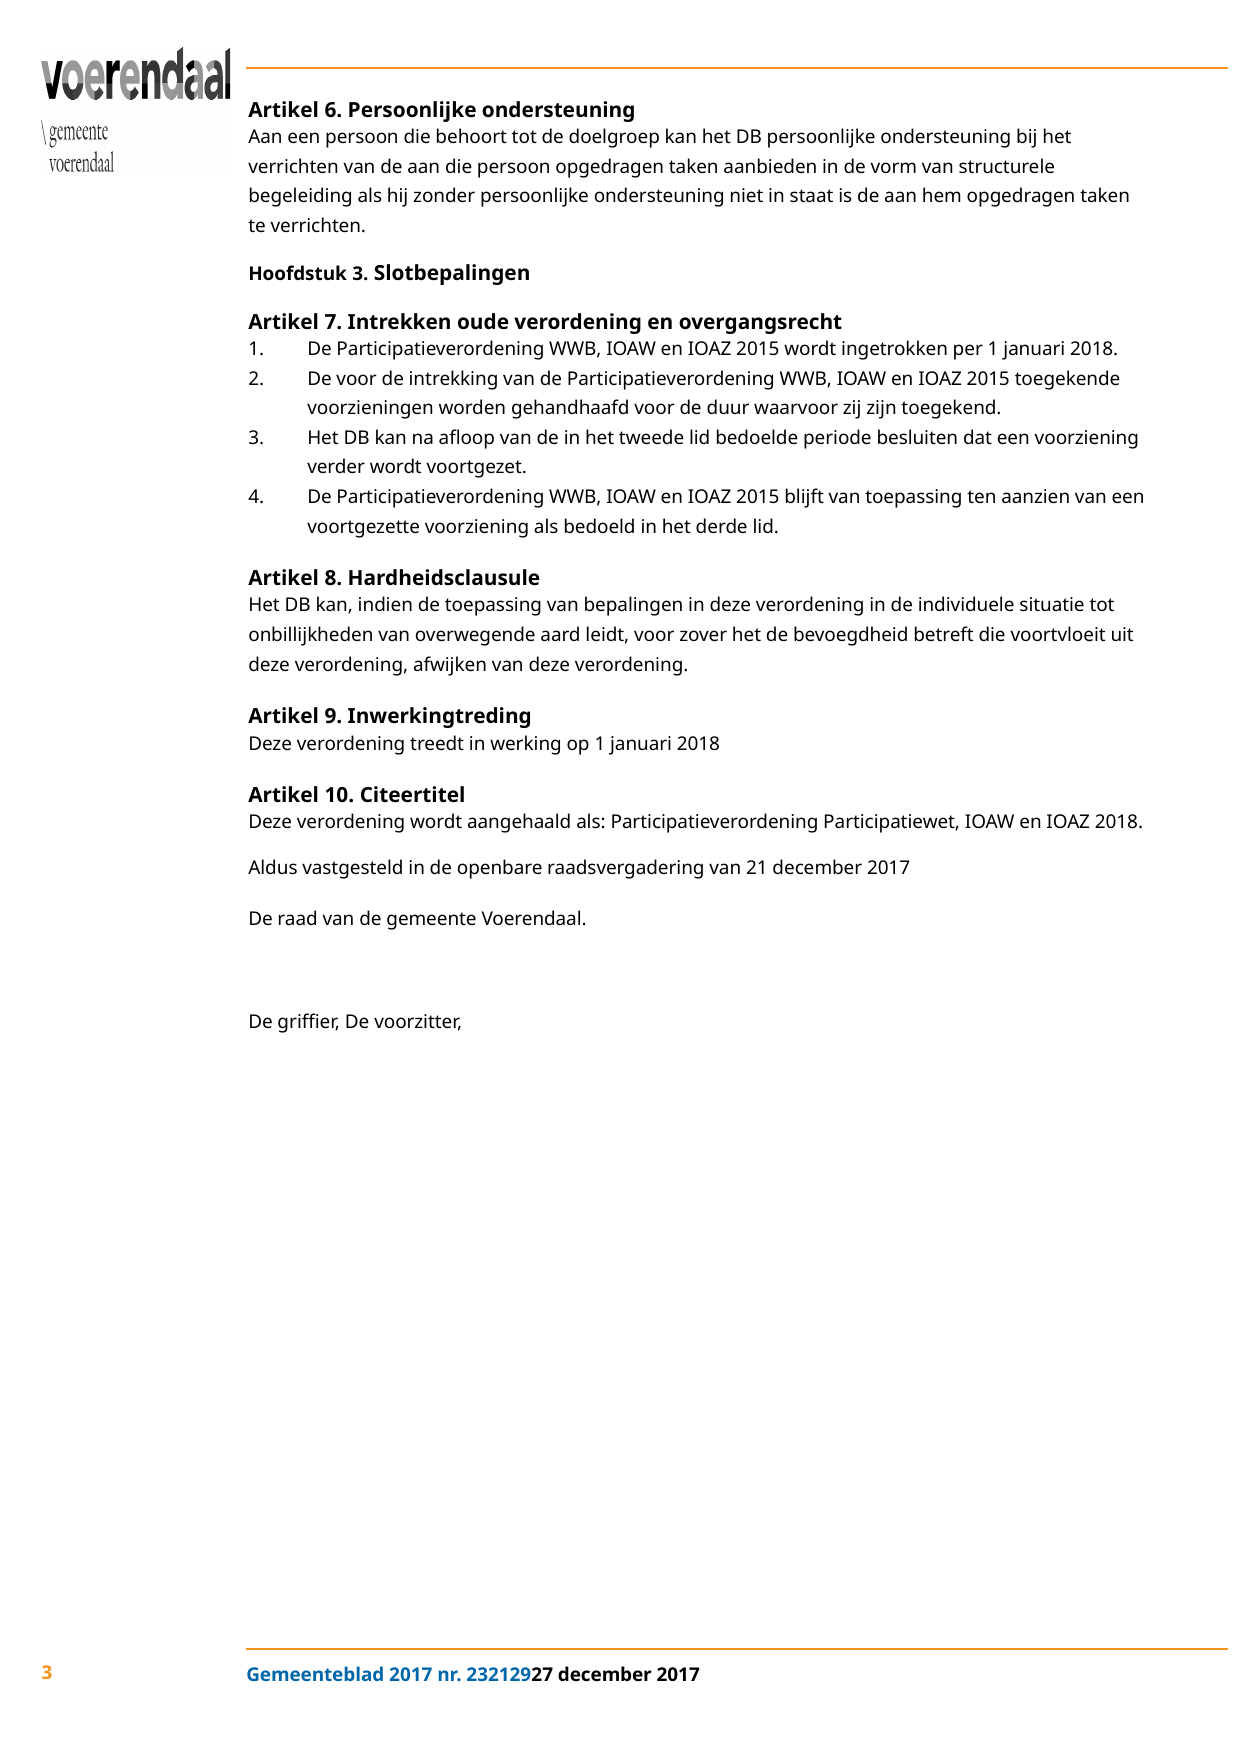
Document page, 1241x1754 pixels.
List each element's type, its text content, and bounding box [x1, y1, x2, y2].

text Artikel 9. Inwerkingtreding [248, 701, 1152, 730]
text Artikel 10. Citeertitel [248, 780, 1152, 808]
text Het DB kan, indien de toepassing van bepalingen in deze verordening in de individuele situatie tot onbillijkheden van overwegende aard leidt, voor zover het de bevoegdheid betreft die voortvloeit uit deze verordening, afwijken van deze verordening. [248, 592, 1152, 677]
text Deze verordening treedt in werking op 1 januari 2018 [248, 730, 1152, 755]
text De raad van de gemeente Voerendaal. [248, 906, 1152, 931]
text Hoofdstuk 3. Slotbepalingen [248, 258, 1152, 286]
text Artikel 7. Intrekken oude verordening en overgangsrecht [248, 307, 1152, 335]
text Deze verordening wordt aangehaald als: Participatieverordening Participatiewet, IOAW en IOAZ 2018. [248, 808, 1152, 834]
list De Participatieverordening WWB, IOAW en IOAZ 2015 blijft van toepassing ten aanzien van een voortgezette voorziening als bedoeld in het derde lid. [248, 483, 1152, 538]
text De griffier, De voorzitter, [248, 1008, 1152, 1034]
list De Participatieverordening WWB, IOAW en IOAZ 2015 wordt ingetrokken per 1 januari 2018. [248, 335, 1152, 361]
list De voor de intrekking van de Participatieverordening WWB, IOAW en IOAZ 2015 toegekende voorzieningen worden gehandhaafd voor de duur waarvoor zij zijn toegekend. [248, 365, 1152, 420]
list Het DB kan na afloop van de in het tweede lid bedoelde periode besluiten dat een voorziening verder wordt voortgezet. [248, 424, 1152, 479]
picture [41, 47, 231, 172]
text Aldus vastgesteld in de openbare raadsvergadering van 21 december 2017 [248, 854, 1152, 880]
text Aan een persoon die behoort tot de doelgroep kan het DB persoonlijke ondersteuning bij het verrichten van de aan die persoon opgedragen taken aanbieden in de vorm van structurele begeleiding als hij zonder persoonlijke ondersteuning niet in staat is de aan hem opgedragen taken te verrichten. [248, 123, 1152, 238]
text Artikel 6. Persoonlijke ondersteuning [248, 95, 1152, 123]
text Artikel 8. Hardheidsclausule [248, 563, 1152, 592]
